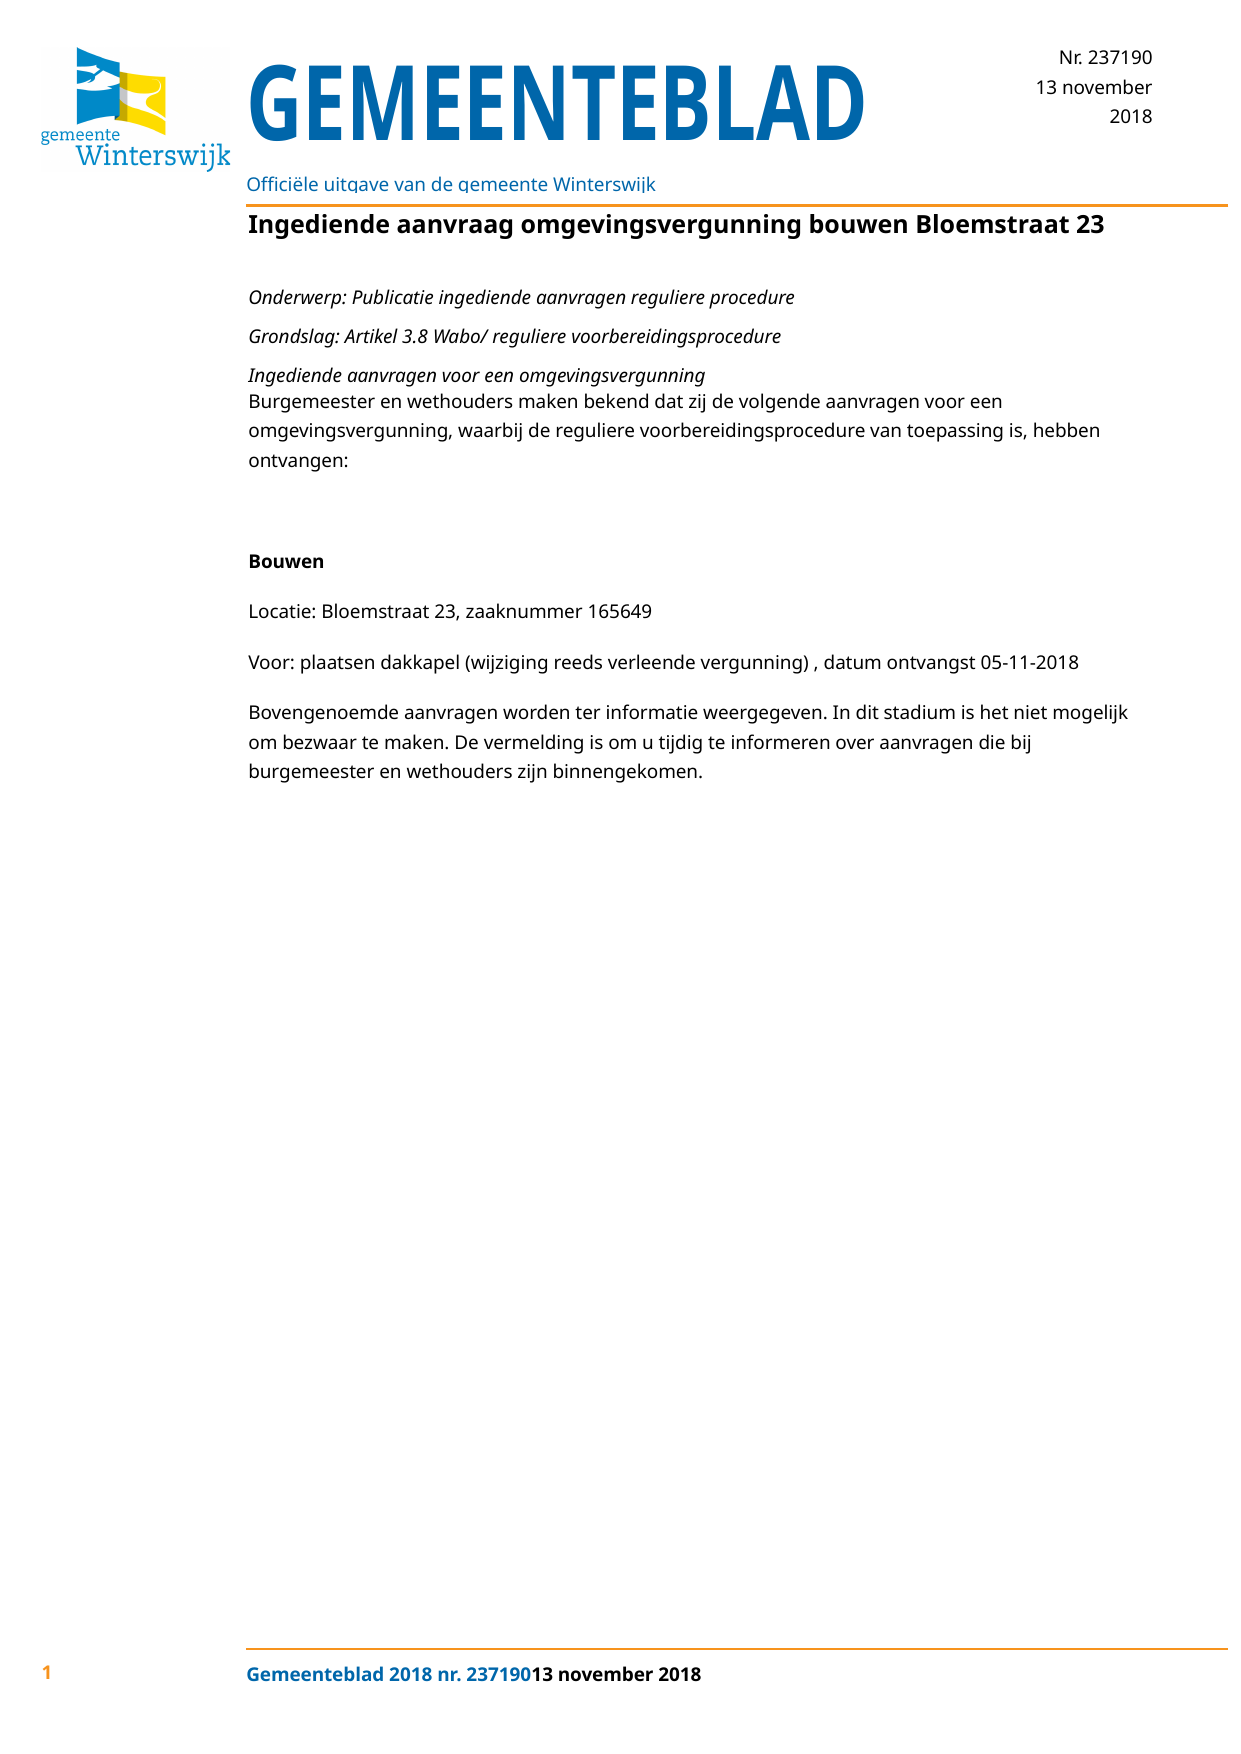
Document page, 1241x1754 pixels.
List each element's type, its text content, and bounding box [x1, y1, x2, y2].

picture [41, 47, 231, 172]
text Burgemeester en wethouders maken bekend dat zij de volgende aanvragen voor een omgevingsvergunning, waarbij de reguliere voorbereidingsprocedure van toepassing is, hebben ontvangen: [248, 388, 1152, 473]
text Voor: plaatsen dakkapel (wijziging reeds verleende vergunning) , datum ontvangst 05-11-2018 [248, 649, 1152, 675]
text Grondslag: Artikel 3.8 Wabo/ reguliere voorbereidingsprocedure [248, 323, 1152, 349]
text Onderwerp: Publicatie ingediende aanvragen reguliere procedure [248, 284, 1152, 309]
text Locatie: Bloemstraat 23, zaaknummer 165649 [248, 598, 1152, 624]
text Ingediende aanvraag omgevingsvergunning bouwen Bloemstraat 23 [248, 207, 1152, 241]
text Ingediende aanvragen voor een omgevingsvergunning [248, 362, 1152, 388]
picture [225, 153, 231, 162]
text Bouwen [248, 548, 1152, 574]
text Bovengenoemde aanvragen worden ter informatie weergegeven. In dit stadium is het niet mogelijk om bezwaar te maken. De vermelding is om u tijdig te informeren over aanvragen die bij burgemeester en wethouders zijn binnengekomen. [248, 699, 1152, 784]
